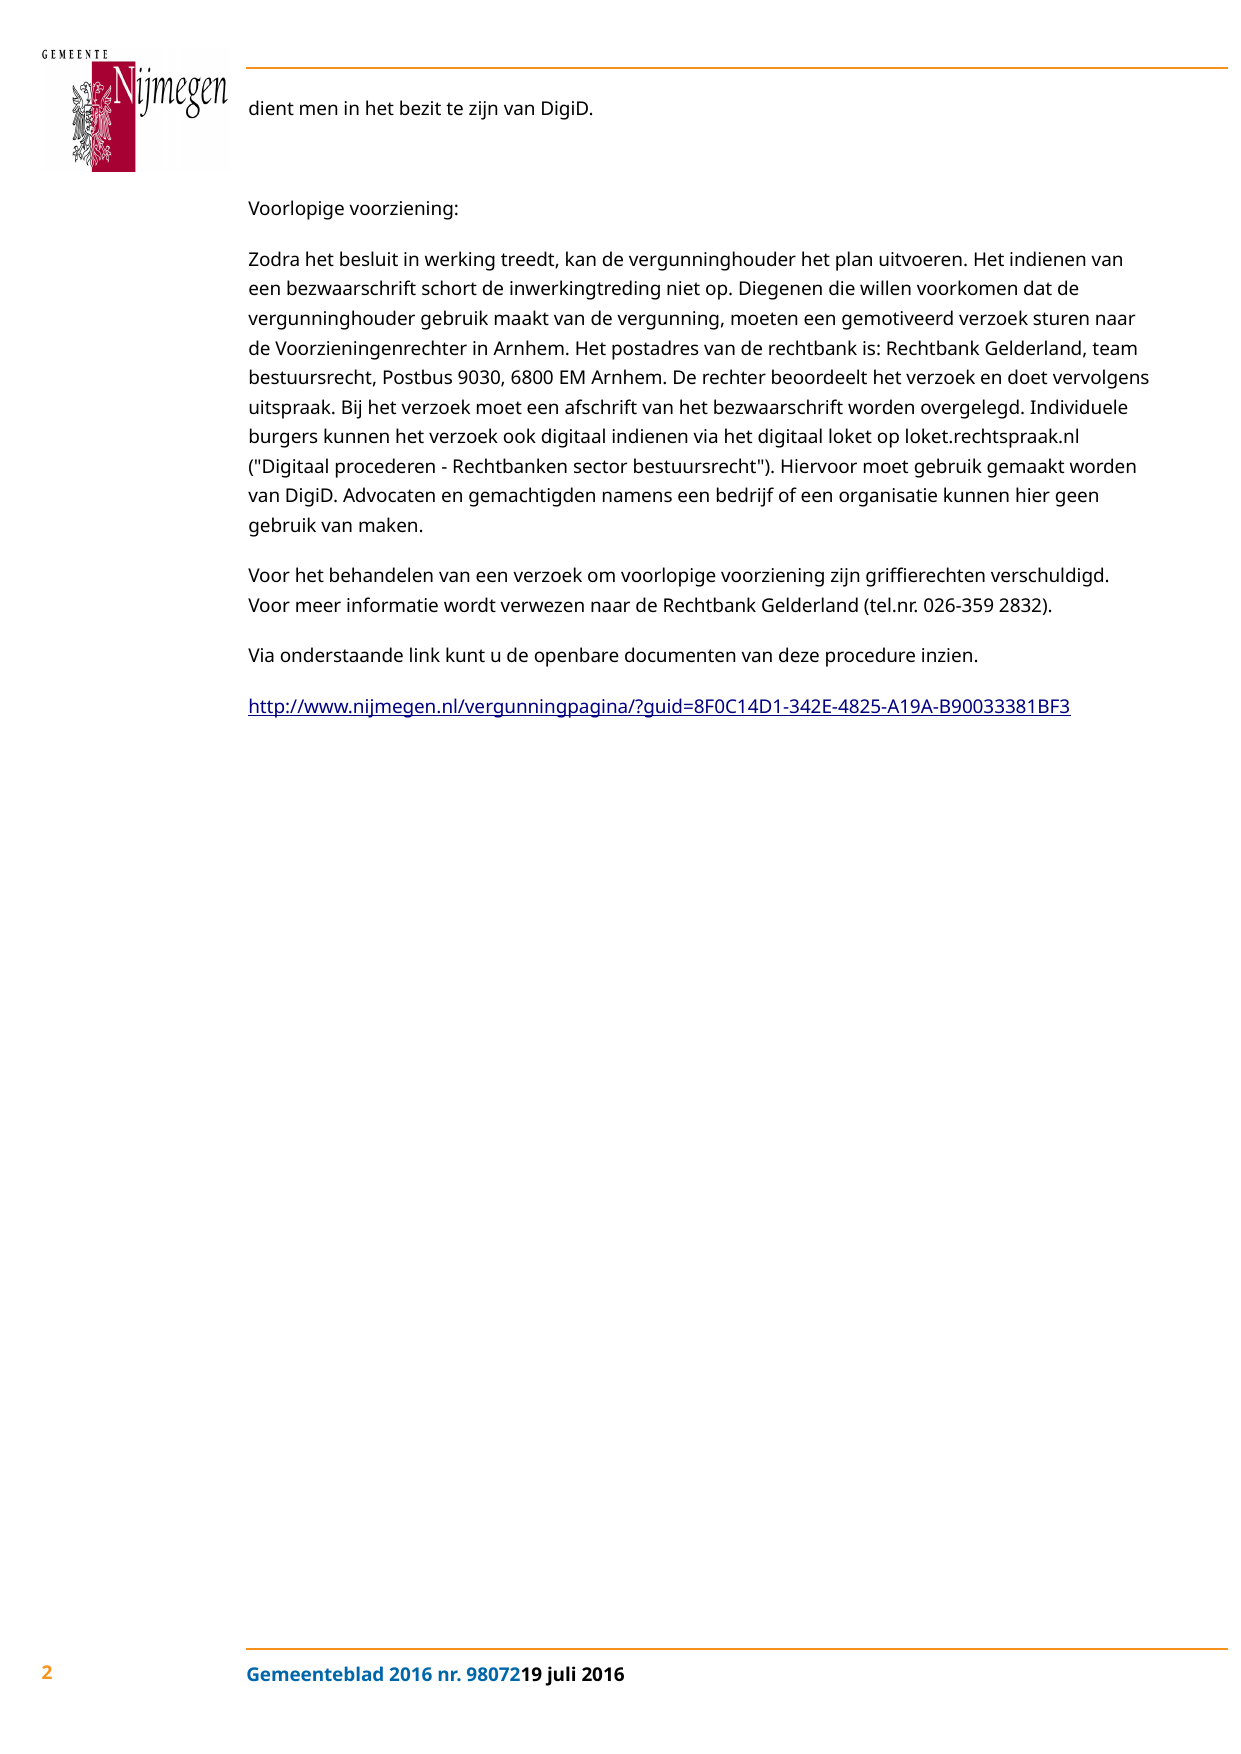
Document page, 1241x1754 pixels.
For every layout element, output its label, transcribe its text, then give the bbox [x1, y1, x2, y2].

text dient men in het bezit te zijn van DigiD. [248, 95, 1152, 121]
text Zodra het besluit in werking treedt, kan de vergunninghouder het plan uitvoeren. Het indienen van een bezwaarschrift schort de inwerkingtreding niet op. Diegenen die willen voorkomen dat de vergunninghouder gebruik maakt van de vergunning, moeten een gemotiveerd verzoek sturen naar de Voorzieningenrechter in Arnhem. Het postadres van de rechtbank is: Rechtbank Gelderland, team bestuursrecht, Postbus 9030, 6800 EM Arnhem. De rechter beoordeelt het verzoek en doet vervolgens uitspraak. Bij het verzoek moet een afschrift van het bezwaarschrift worden overgelegd. Individuele burgers kunnen het verzoek ook digitaal indienen via het digitaal loket op loket.rechtspraak.nl ("Digitaal procederen - Rechtbanken sector bestuursrecht"). Hiervoor moet gebruik gemaakt worden van DigiD. Advocaten en gemachtigden namens een bedrijf of een organisatie kunnen hier geen gebruik van maken. [248, 246, 1152, 538]
text Voorlopige voorziening: [248, 196, 1152, 221]
text http://www.nijmegen.nl/vergunningpagina/?guid=8F0C14D1-342E-4825-A19A-B90033381BF3 [248, 693, 1152, 719]
text Voor het behandelen van een verzoek om voorlopige voorziening zijn griffierechten verschuldigd. Voor meer informatie wordt verwezen naar de Rechtbank Gelderland (tel.nr. 026-359 2832). [248, 563, 1152, 618]
picture [41, 47, 231, 172]
text Via onderstaande link kunt u de openbare documenten van deze procedure inzien. [248, 643, 1152, 668]
